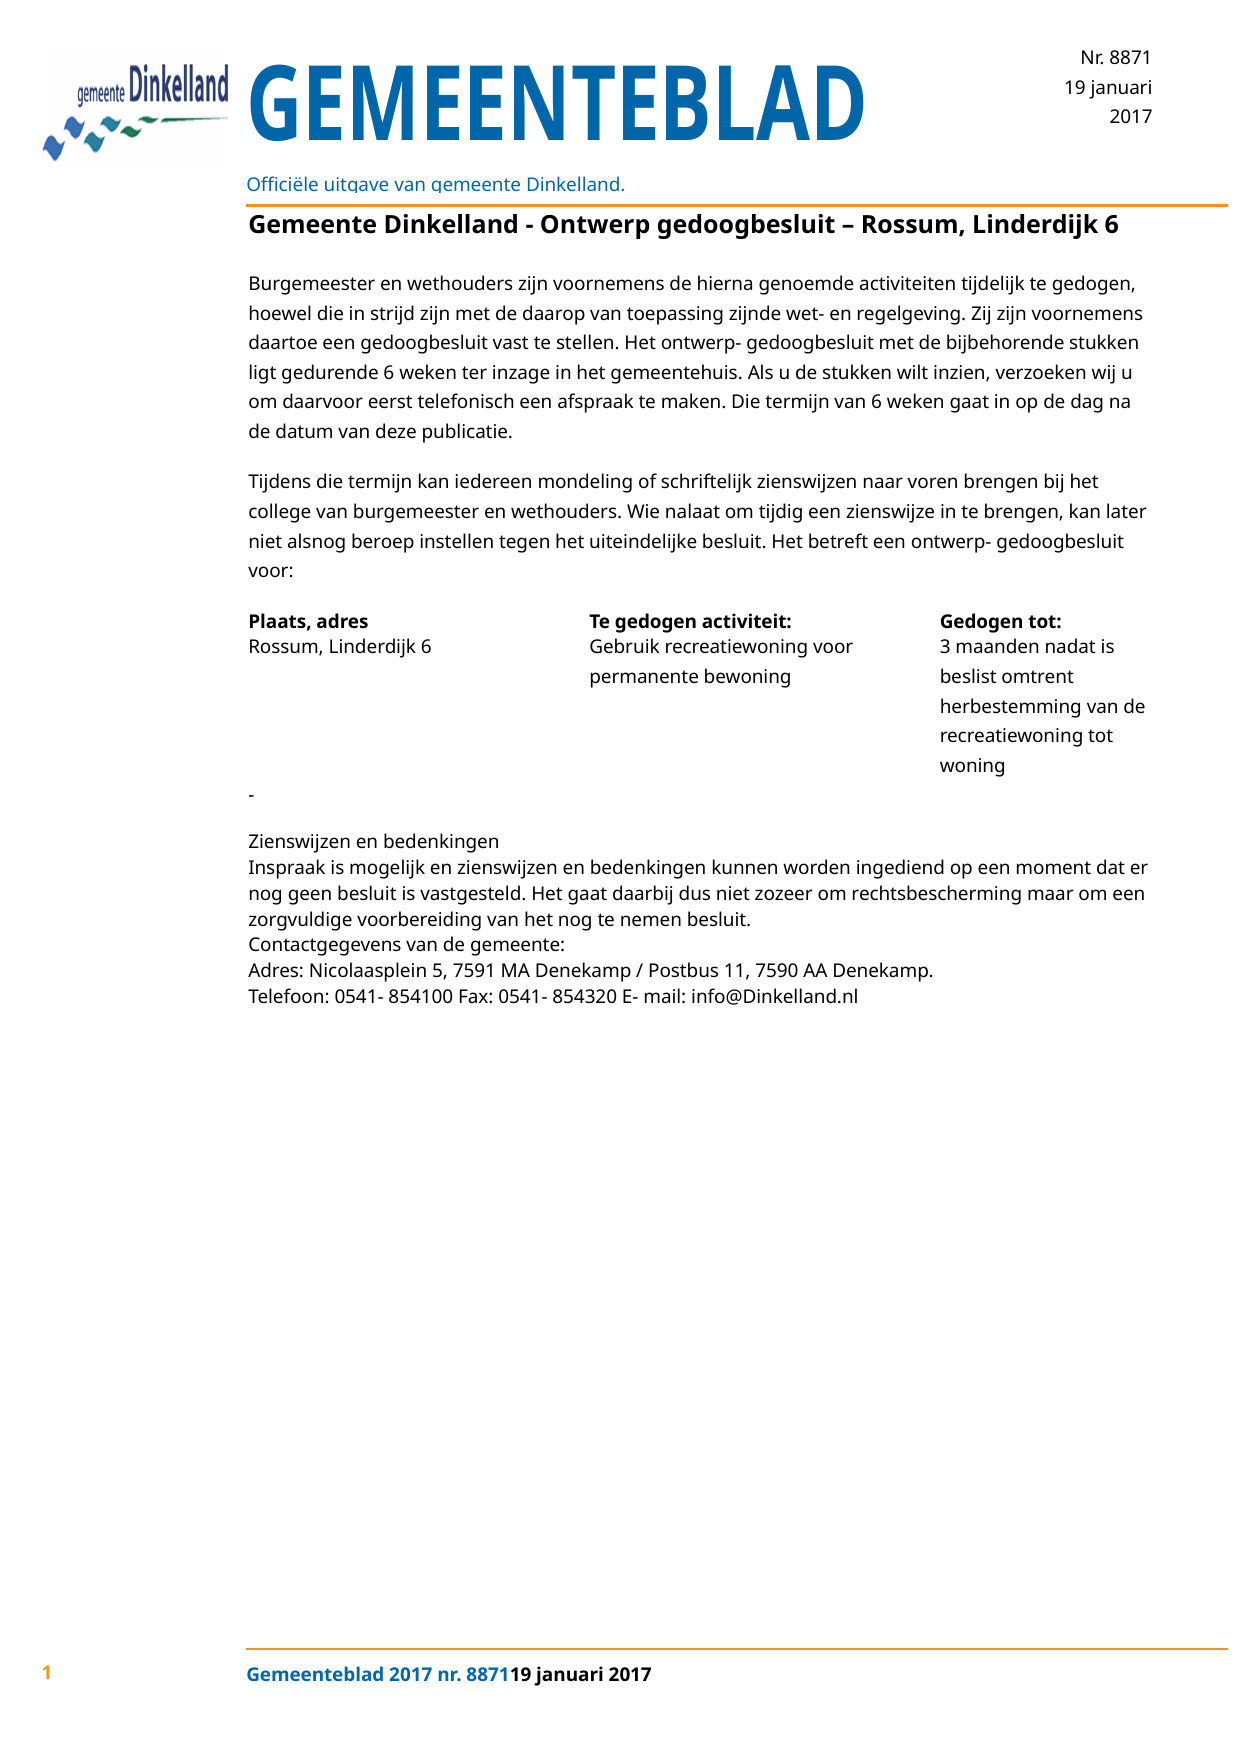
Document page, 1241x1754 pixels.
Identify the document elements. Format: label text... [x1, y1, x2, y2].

text Tijdens die termijn kan iedereen mondeling of schriftelijk zienswijzen naar voren brengen bij het college van burgemeester en wethouders. Wie nalaat om tijdig een zienswijze in te brengen, kan later niet alsnog beroep instellen tegen het uiteindelijke besluit. Het betreft een ontwerp- gedoogbesluit voor: [248, 469, 1152, 583]
table_cell 3 maanden nadat is beslist omtrent herbestemming van de recreatiewoning tot woning [940, 634, 1152, 778]
table_cell Rossum, Linderdijk 6 [248, 634, 589, 778]
text Adres: Nicolaasplein 5, 7591 MA Denekamp / Postbus 11, 7590 AA Denekamp. [248, 957, 1152, 983]
text - [248, 781, 1152, 807]
table_header Gedogen tot: [940, 608, 1152, 634]
table_header Plaats, adres [248, 608, 589, 634]
table_cell Gebruik recreatiewoning voor permanente bewoning [589, 634, 939, 778]
text Burgemeester en wethouders zijn voornemens de hierna genoemde activiteiten tijdelijk te gedogen, hoewel die in strijd zijn met de daarop van toepassing zijnde wet- en regelgeving. Zij zijn voornemens daartoe een gedoogbesluit vast te stellen. Het ontwerp- gedoogbesluit met de bijbehorende stukken ligt gedurende 6 weken ter inzage in het gemeentehuis. Als u de stukken wilt inzien, verzoeken wij u om daarvoor eerst telefonisch een afspraak te maken. Die termijn van 6 weken gaat in op de dag na de datum van deze publicatie. [248, 270, 1152, 444]
text Contactgegevens van de gemeente: [248, 932, 1152, 957]
picture [41, 47, 231, 172]
text Inspraak is mogelijk en zienswijzen en bedenkingen kunnen worden ingediend op een moment dat er nog geen besluit is vastgesteld. Het gaat daarbij dus niet zozeer om rechtsbescherming maar om een zorgvuldige voorbereiding van het nog te nemen besluit. [248, 854, 1152, 932]
text Zienswijzen en bedenkingen [248, 829, 1152, 854]
table_header Te gedogen activiteit: [589, 608, 939, 634]
text Gemeente Dinkelland - Ontwerp gedoogbesluit – Rossum, Linderdijk 6 [248, 207, 1152, 241]
text Telefoon: 0541- 854100 Fax: 0541- 854320 E- mail: info@Dinkelland.nl [248, 983, 1152, 1009]
